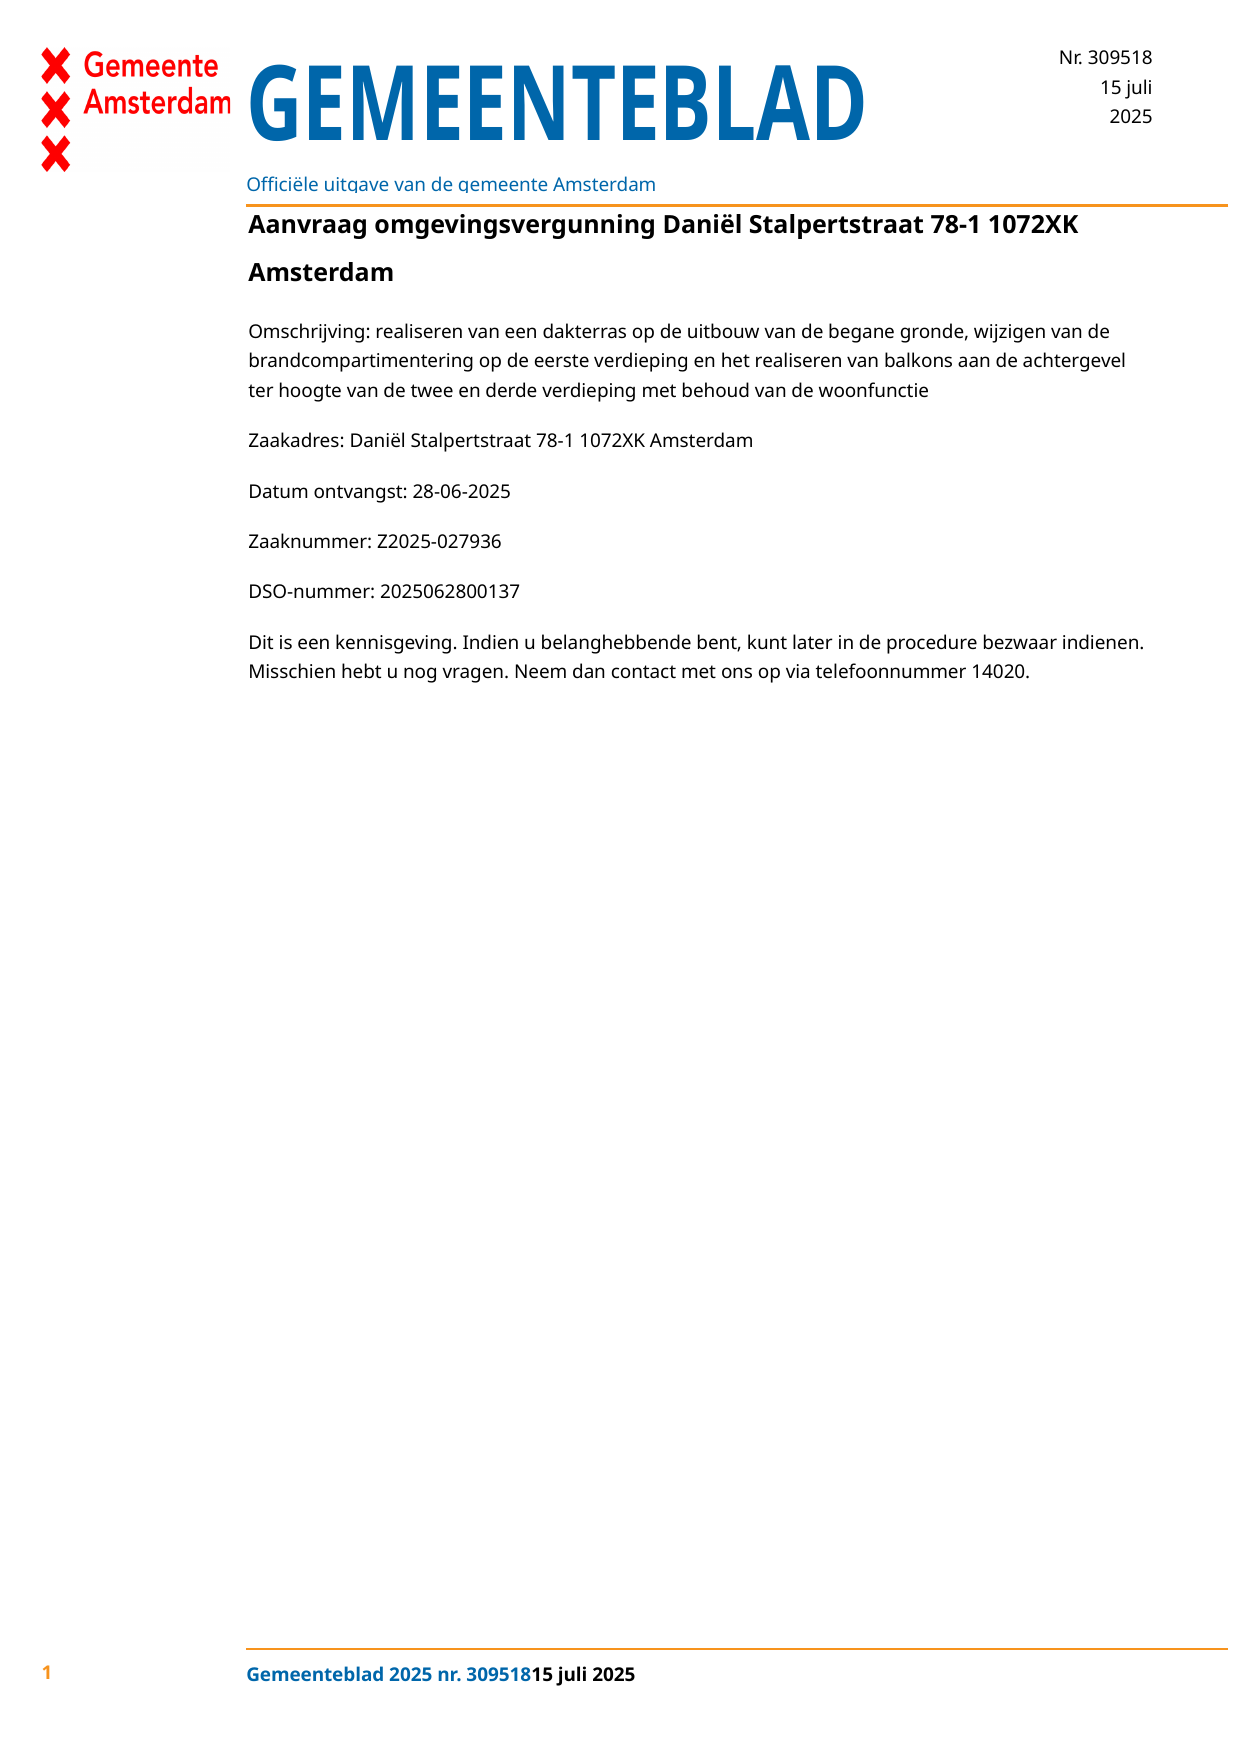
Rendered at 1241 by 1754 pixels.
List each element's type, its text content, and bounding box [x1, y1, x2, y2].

text Omschrijving: realiseren van een dakterras op de uitbouw van de begane gronde, wijzigen van de brandcompartimentering op de eerste verdieping en het realiseren van balkons aan de achtergevel ter hoogte van de twee en derde verdieping met behoud van de woonfunctie [248, 318, 1152, 403]
text Zaaknummer: Z2025-027936 [248, 528, 1152, 554]
text Zaakadres: Daniël Stalpertstraat 78-1 1072XK Amsterdam [248, 427, 1152, 453]
picture [41, 47, 231, 172]
text DSO-nummer: 2025062800137 [248, 579, 1152, 604]
text Dit is een kennisgeving. Indien u belanghebbende bent, kunt later in de procedure bezwaar indienen. Misschien hebt u nog vragen. Neem dan contact met ons op via telefoonnummer 14020. [248, 629, 1152, 684]
text Aanvraag omgevingsvergunning Daniël Stalpertstraat 78-1 1072XK Amsterdam [248, 207, 1152, 288]
text Datum ontvangst: 28-06-2025 [248, 478, 1152, 504]
